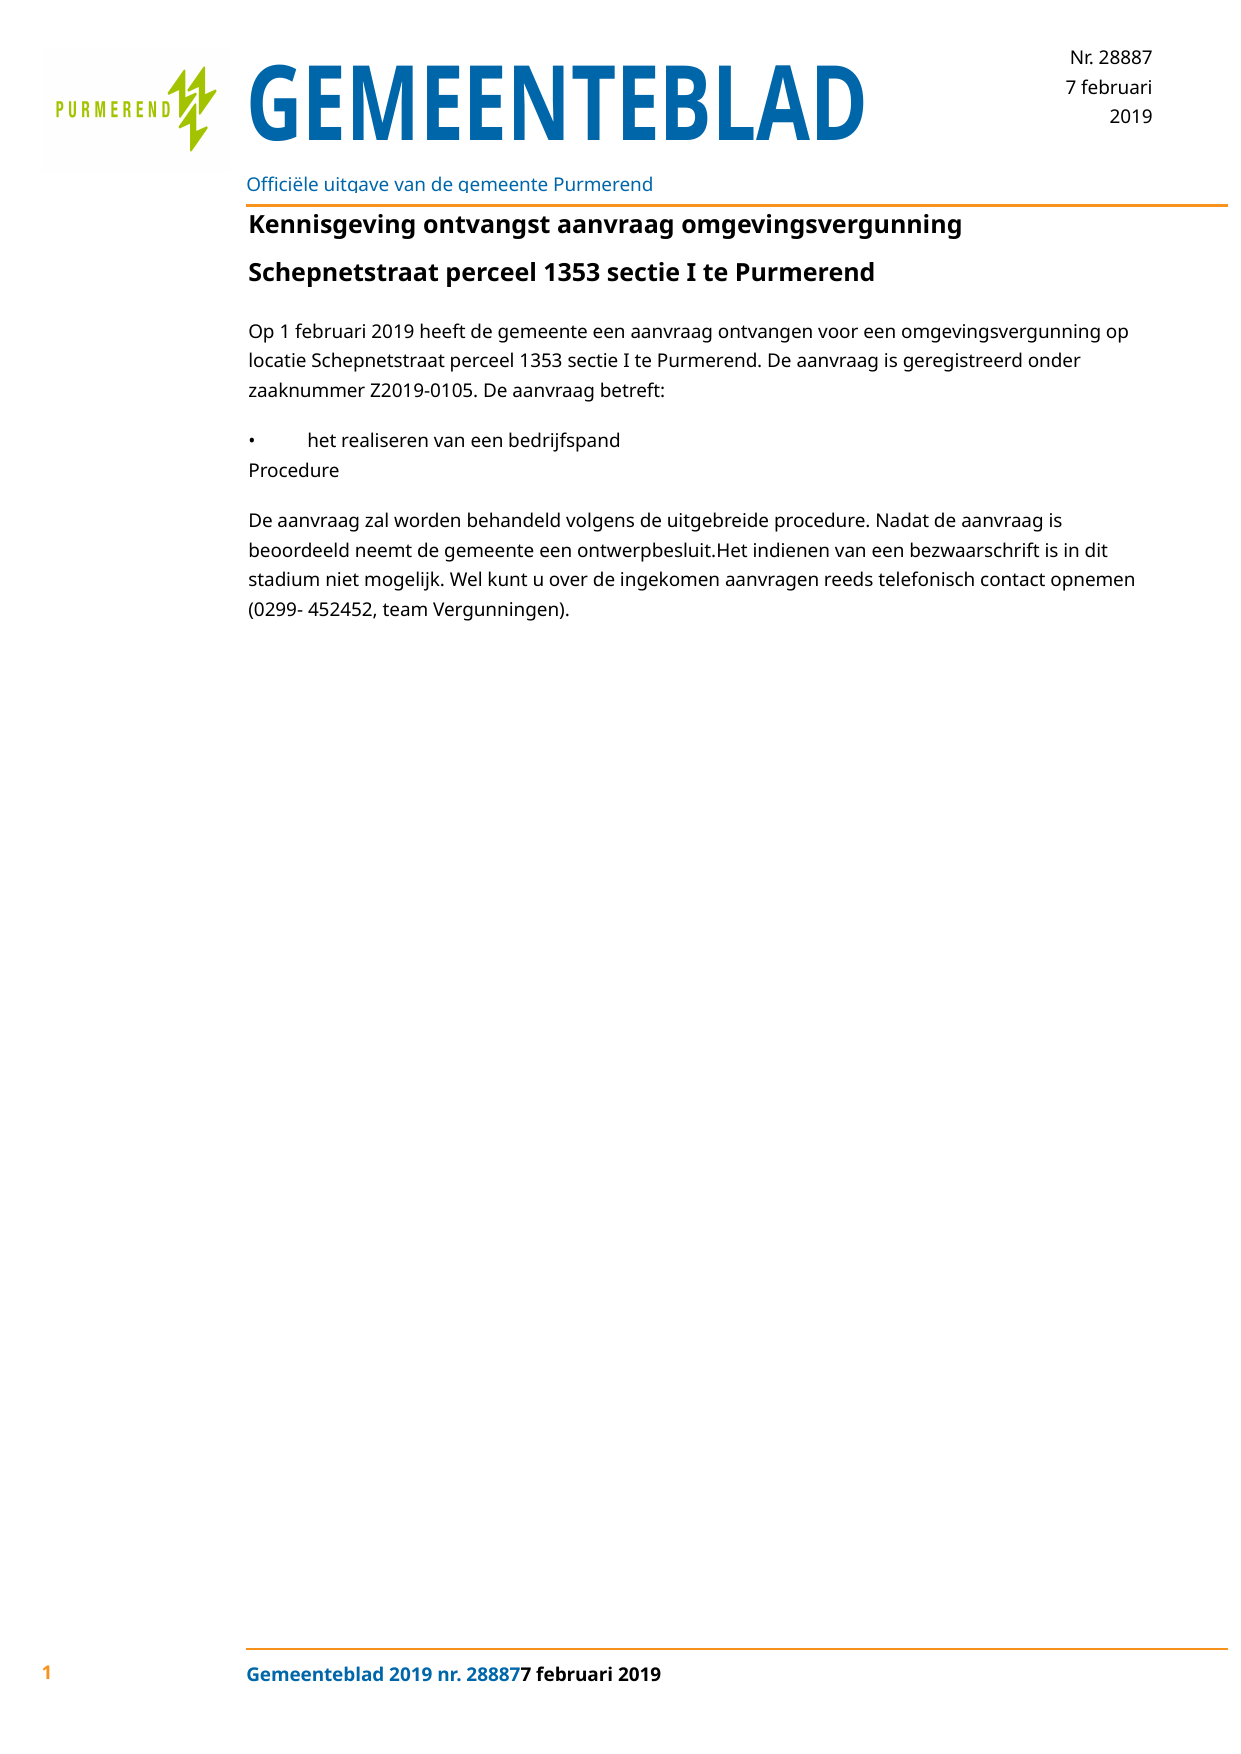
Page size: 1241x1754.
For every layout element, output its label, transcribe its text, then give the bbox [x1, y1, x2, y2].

text Op 1 februari 2019 heeft de gemeente een aanvraag ontvangen voor een omgevingsvergunning op locatie Schepnetstraat perceel 1353 sectie I te Purmerend. De aanvraag is geregistreerd onder zaaknummer Z2019-0105. De aanvraag betreft: [248, 318, 1152, 403]
list het realiseren van een bedrijfspand [248, 427, 1152, 453]
picture [41, 47, 231, 172]
text Procedure [248, 457, 1152, 483]
text De aanvraag zal worden behandeld volgens de uitgebreide procedure. Nadat de aanvraag is beoordeeld neemt de gemeente een ontwerpbesluit.Het indienen van een bezwaarschrift is in dit stadium niet mogelijk. Wel kunt u over de ingekomen aanvragen reeds telefonisch contact opnemen (0299- 452452, team Vergunningen). [248, 507, 1152, 622]
text Kennisgeving ontvangst aanvraag omgevingsvergunning Schepnetstraat perceel 1353 sectie I te Purmerend [248, 207, 1152, 288]
